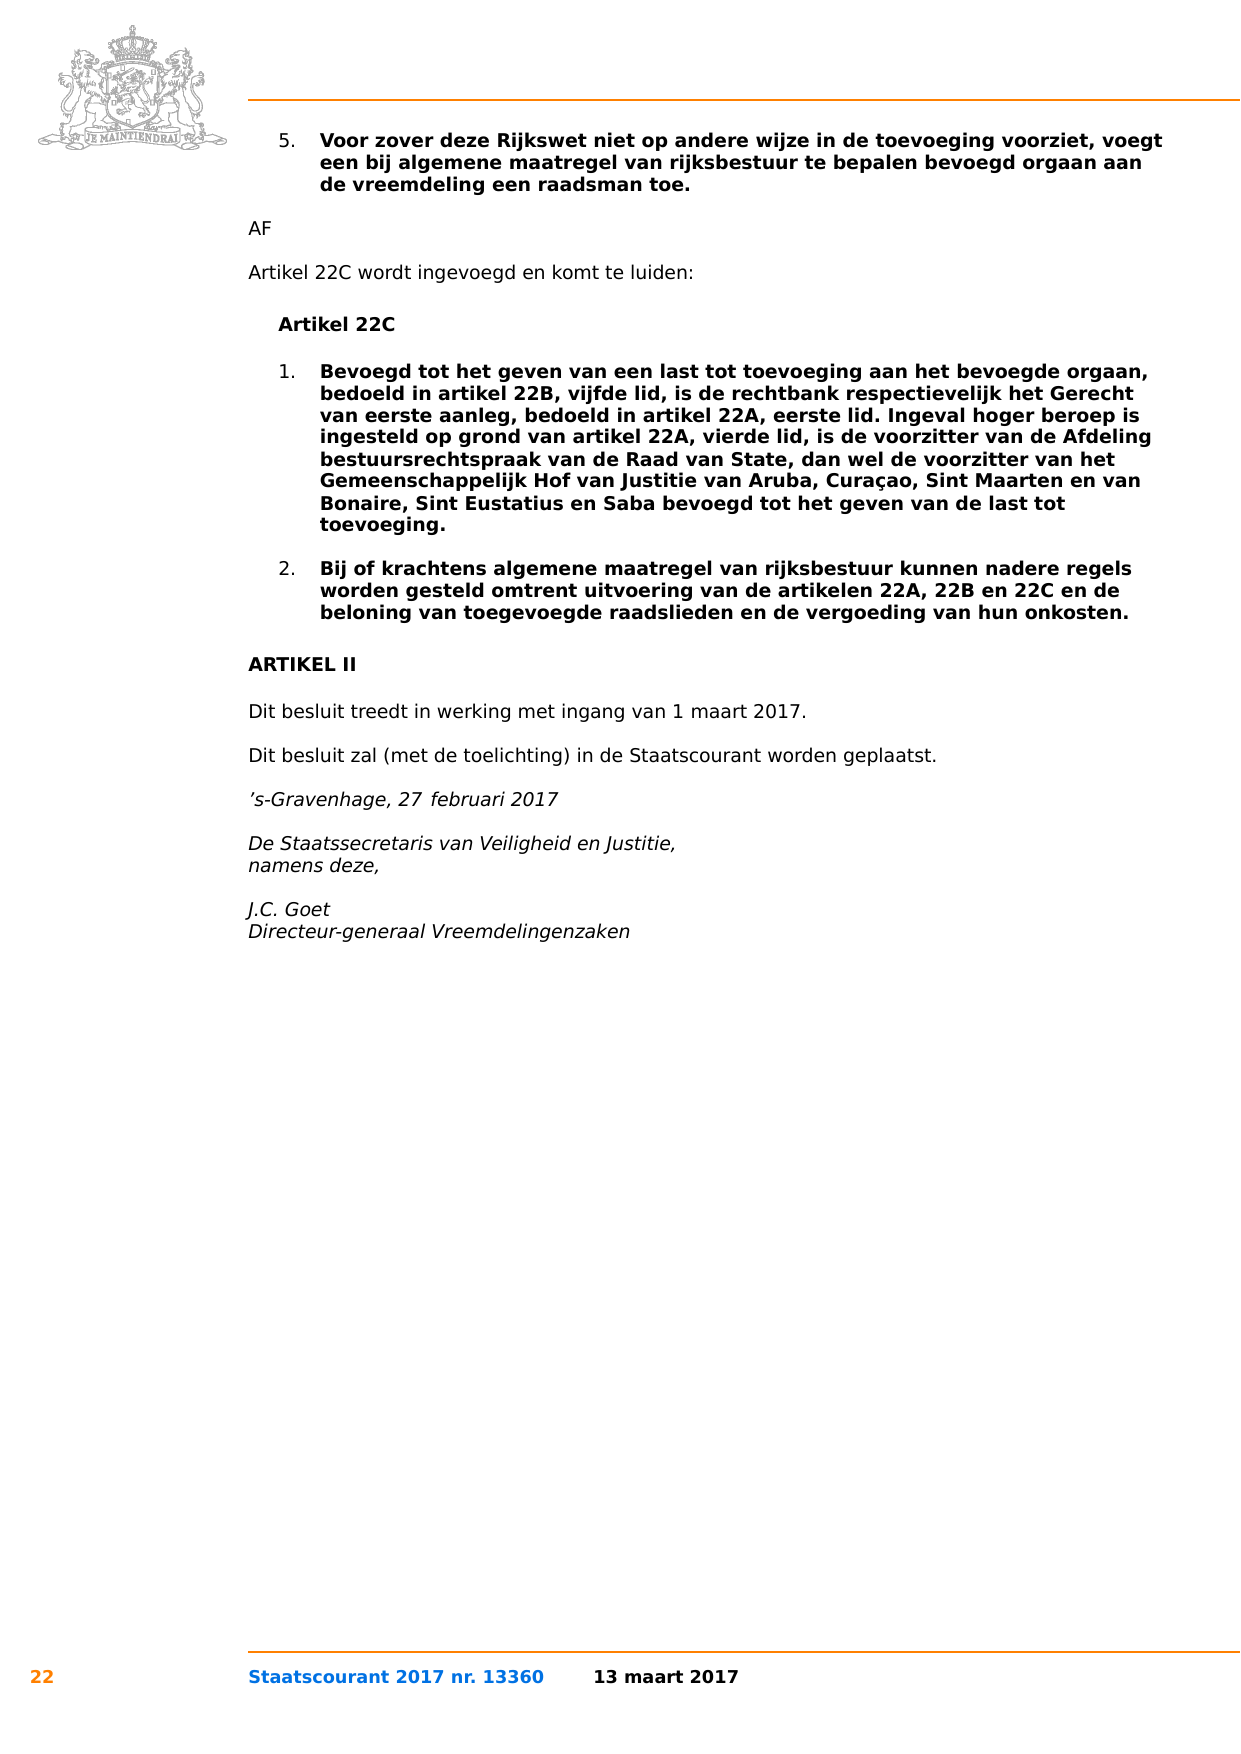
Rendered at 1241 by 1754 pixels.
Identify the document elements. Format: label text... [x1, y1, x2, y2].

text Dit besluit zal (met de toelichting) in de Staatscourant worden geplaatst. [248, 745, 1163, 767]
text 5. Voor zover deze Rijkswet niet op andere wijze in de toevoeging voorziet, voegt een bij algemene maatregel van rijksbestuur te bepalen bevoegd orgaan aan de vreemdeling een raadsman toe. [278, 130, 1163, 196]
text 2. Bij of krachtens algemene maatregel van rijksbestuur kunnen nadere regels worden gesteld omtrent uitvoering van de artikelen 22A, 22B en 22C en de beloning van toegevoegde raadslieden en de vergoeding van hun onkosten. [278, 558, 1163, 624]
subtitle Artikel 22C [278, 313, 1163, 336]
text Dit besluit treedt in werking met ingang van 1 maart 2017. [248, 701, 1163, 723]
text Artikel 22C wordt ingevoegd en komt te luiden: [248, 262, 1163, 283]
text ’s-Gravenhage, 27 februari 2017 [248, 789, 1163, 811]
picture [38, 25, 227, 150]
subtitle ARTIKEL II [248, 654, 1163, 676]
text AF [248, 218, 1163, 240]
text 1. Bevoegd tot het geven van een last tot toevoeging aan het bevoegde orgaan, bedoeld in artikel 22B, vijfde lid, is de rechtbank respectievelijk het Gerecht van eerste aanleg, bedoeld in artikel 22A, eerste lid. Ingeval hoger beroep is ingesteld op grond van artikel 22A, vierde lid, is de voorzitter van de Afdeling bestuursrechtspraak van de Raad van State, dan wel de voorzitter van het Gemeenschappelijk Hof van Justitie van Aruba, Curaçao, Sint Maarten en van Bonaire, Sint Eustatius en Saba bevoegd tot het geven van de last tot toevoeging. [278, 361, 1163, 536]
text De Staatssecretaris van Veiligheid en Justitie, namens deze, J.C. Goet Directeur-generaal Vreemdelingenzaken [248, 833, 1163, 943]
